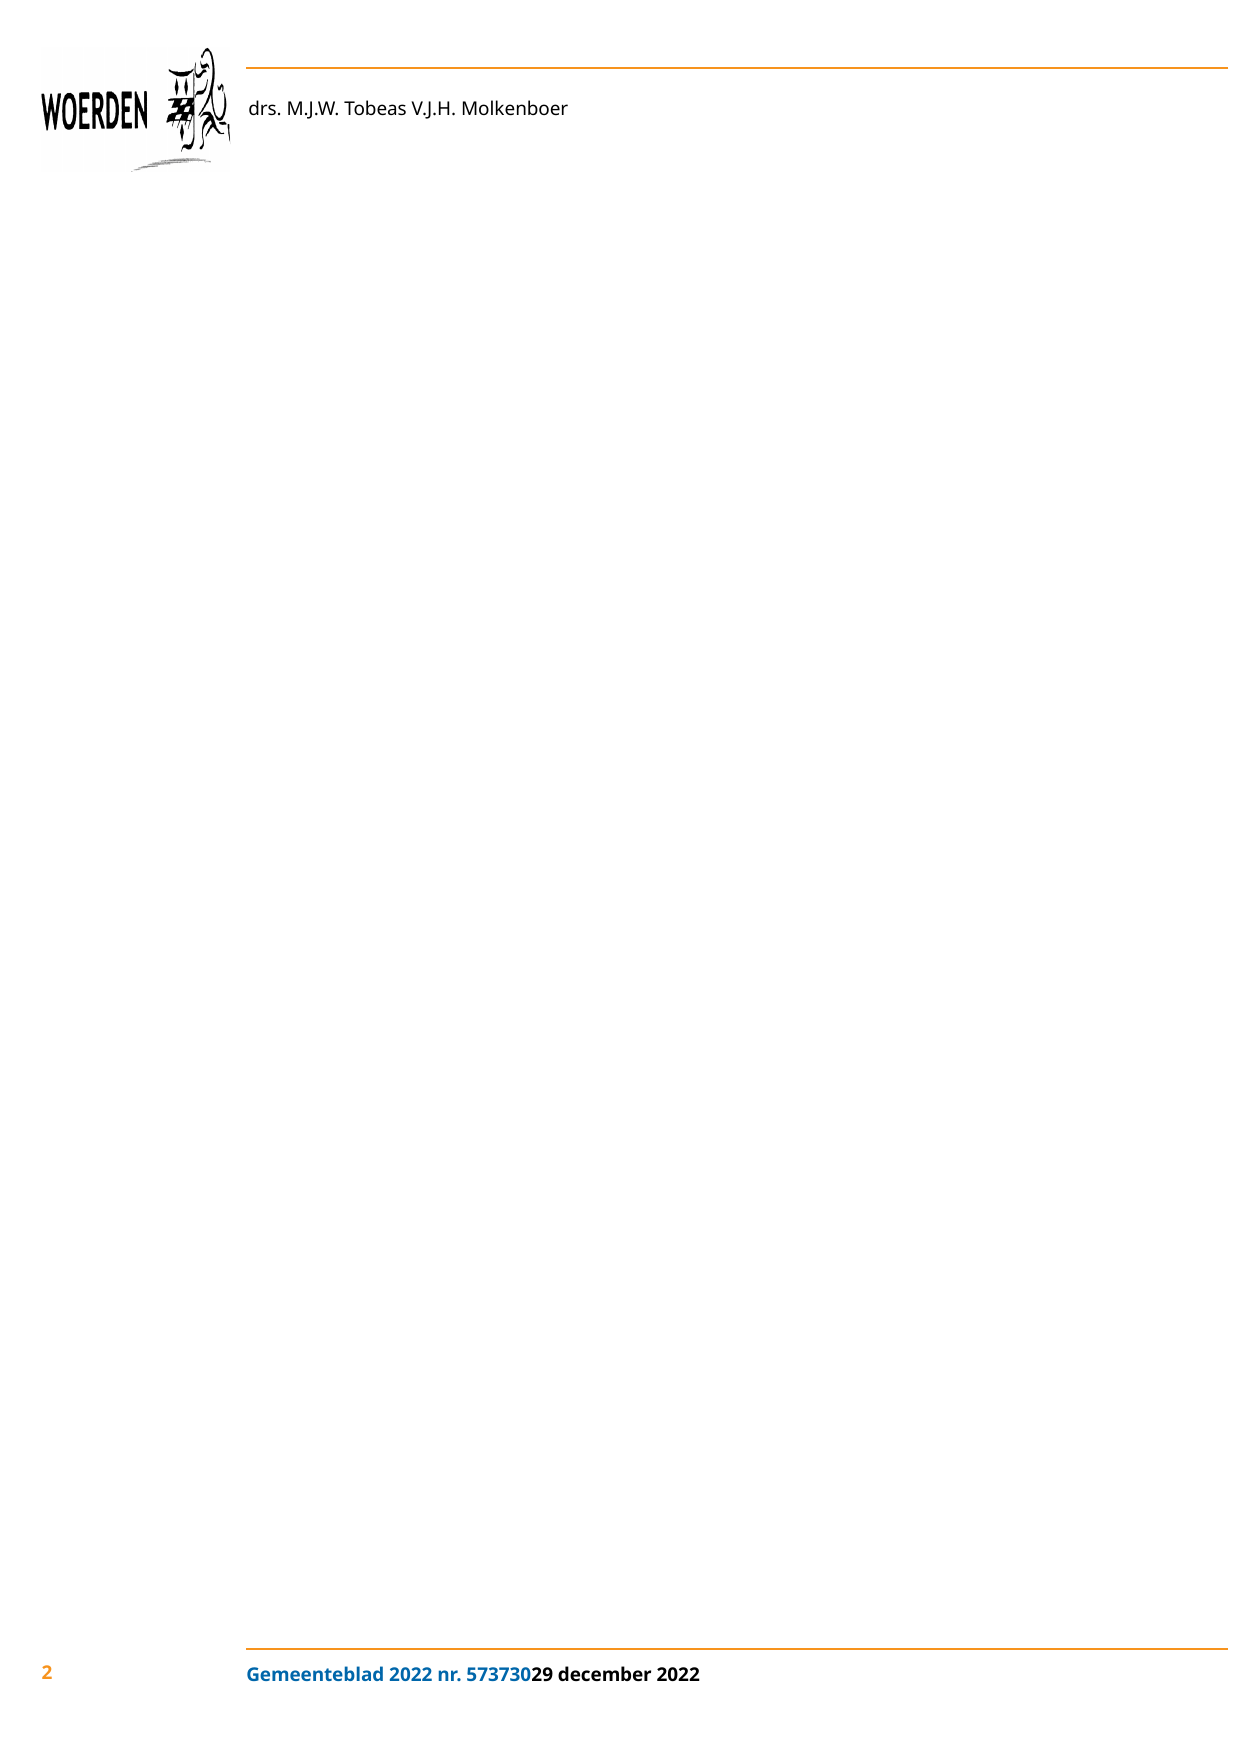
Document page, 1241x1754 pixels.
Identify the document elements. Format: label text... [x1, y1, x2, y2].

picture [41, 47, 231, 172]
text drs. M.J.W. Tobeas V.J.H. Molkenboer [248, 95, 1152, 121]
